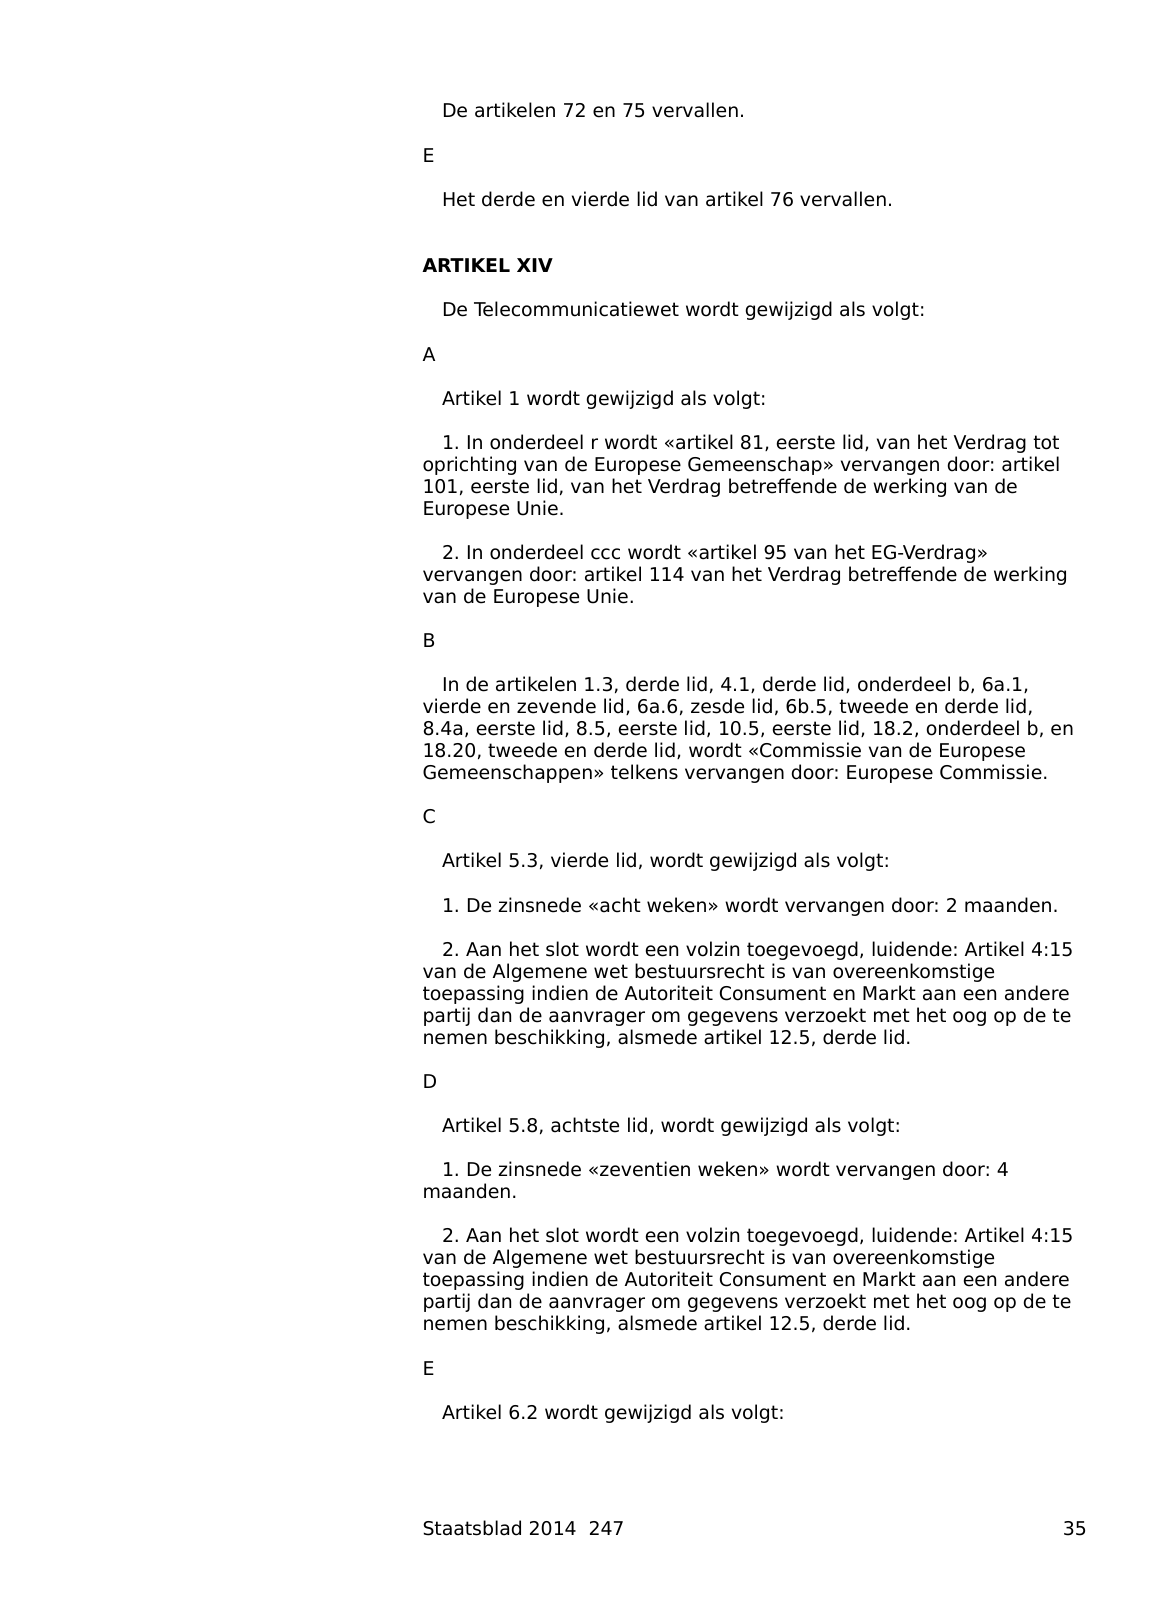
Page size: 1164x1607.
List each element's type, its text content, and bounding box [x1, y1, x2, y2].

text A [422, 343, 1087, 365]
text 2. Aan het slot wordt een volzin toegevoegd, luidende: Artikel 4:15 van de Algemene wet bestuursrecht is van overeenkomstige toepassing indien de Autoriteit Consument en Markt aan een andere partij dan de aanvrager om gegevens verzoekt met het oog op de te nemen beschikking, alsmede artikel 12.5, derde lid. [422, 1225, 1087, 1335]
text 1. De zinsnede «zeventien weken» wordt vervangen door: 4 maanden. [422, 1159, 1087, 1203]
text Artikel 6.2 wordt gewijzigd als volgt: [422, 1402, 1087, 1423]
subtitle ARTIKEL XIV [422, 255, 1087, 277]
text D [422, 1071, 1087, 1093]
text De artikelen 72 en 75 vervallen. [422, 100, 1087, 122]
text 2. In onderdeel ccc wordt «artikel 95 van het EG-Verdrag» vervangen door: artikel 114 van het Verdrag betreffende de werking van de Europese Unie. [422, 542, 1087, 608]
text 1. De zinsnede «acht weken» wordt vervangen door: 2 maanden. [422, 894, 1087, 917]
text B [422, 630, 1087, 652]
text E [422, 1357, 1087, 1379]
text 2. Aan het slot wordt een volzin toegevoegd, luidende: Artikel 4:15 van de Algemene wet bestuursrecht is van overeenkomstige toepassing indien de Autoriteit Consument en Markt aan een andere partij dan de aanvrager om gegevens verzoekt met het oog op de te nemen beschikking, alsmede artikel 12.5, derde lid. [422, 939, 1087, 1049]
text Het derde en vierde lid van artikel 76 vervallen. [422, 189, 1087, 211]
text De Telecommunicatiewet wordt gewijzigd als volgt: [422, 299, 1087, 321]
text Artikel 5.8, achtste lid, wordt gewijzigd als volgt: [422, 1115, 1087, 1137]
text Artikel 5.3, vierde lid, wordt gewijzigd als volgt: [422, 850, 1087, 872]
text C [422, 806, 1087, 828]
text Artikel 1 wordt gewijzigd als volgt: [422, 388, 1087, 409]
text E [422, 144, 1087, 167]
text In de artikelen 1.3, derde lid, 4.1, derde lid, onderdeel b, 6a.1, vierde en zevende lid, 6a.6, zesde lid, 6b.5, tweede en derde lid, 8.4a, eerste lid, 8.5, eerste lid, 10.5, eerste lid, 18.2, onderdeel b, en 18.20, tweede en derde lid, wordt «Commissie van de Europese Gemeenschappen» telkens vervangen door: Europese Commissie. [422, 674, 1087, 784]
text 1. In onderdeel r wordt «artikel 81, eerste lid, van het Verdrag tot oprichting van de Europese Gemeenschap» vervangen door: artikel 101, eerste lid, van het Verdrag betreffende de werking van de Europese Unie. [422, 432, 1087, 520]
